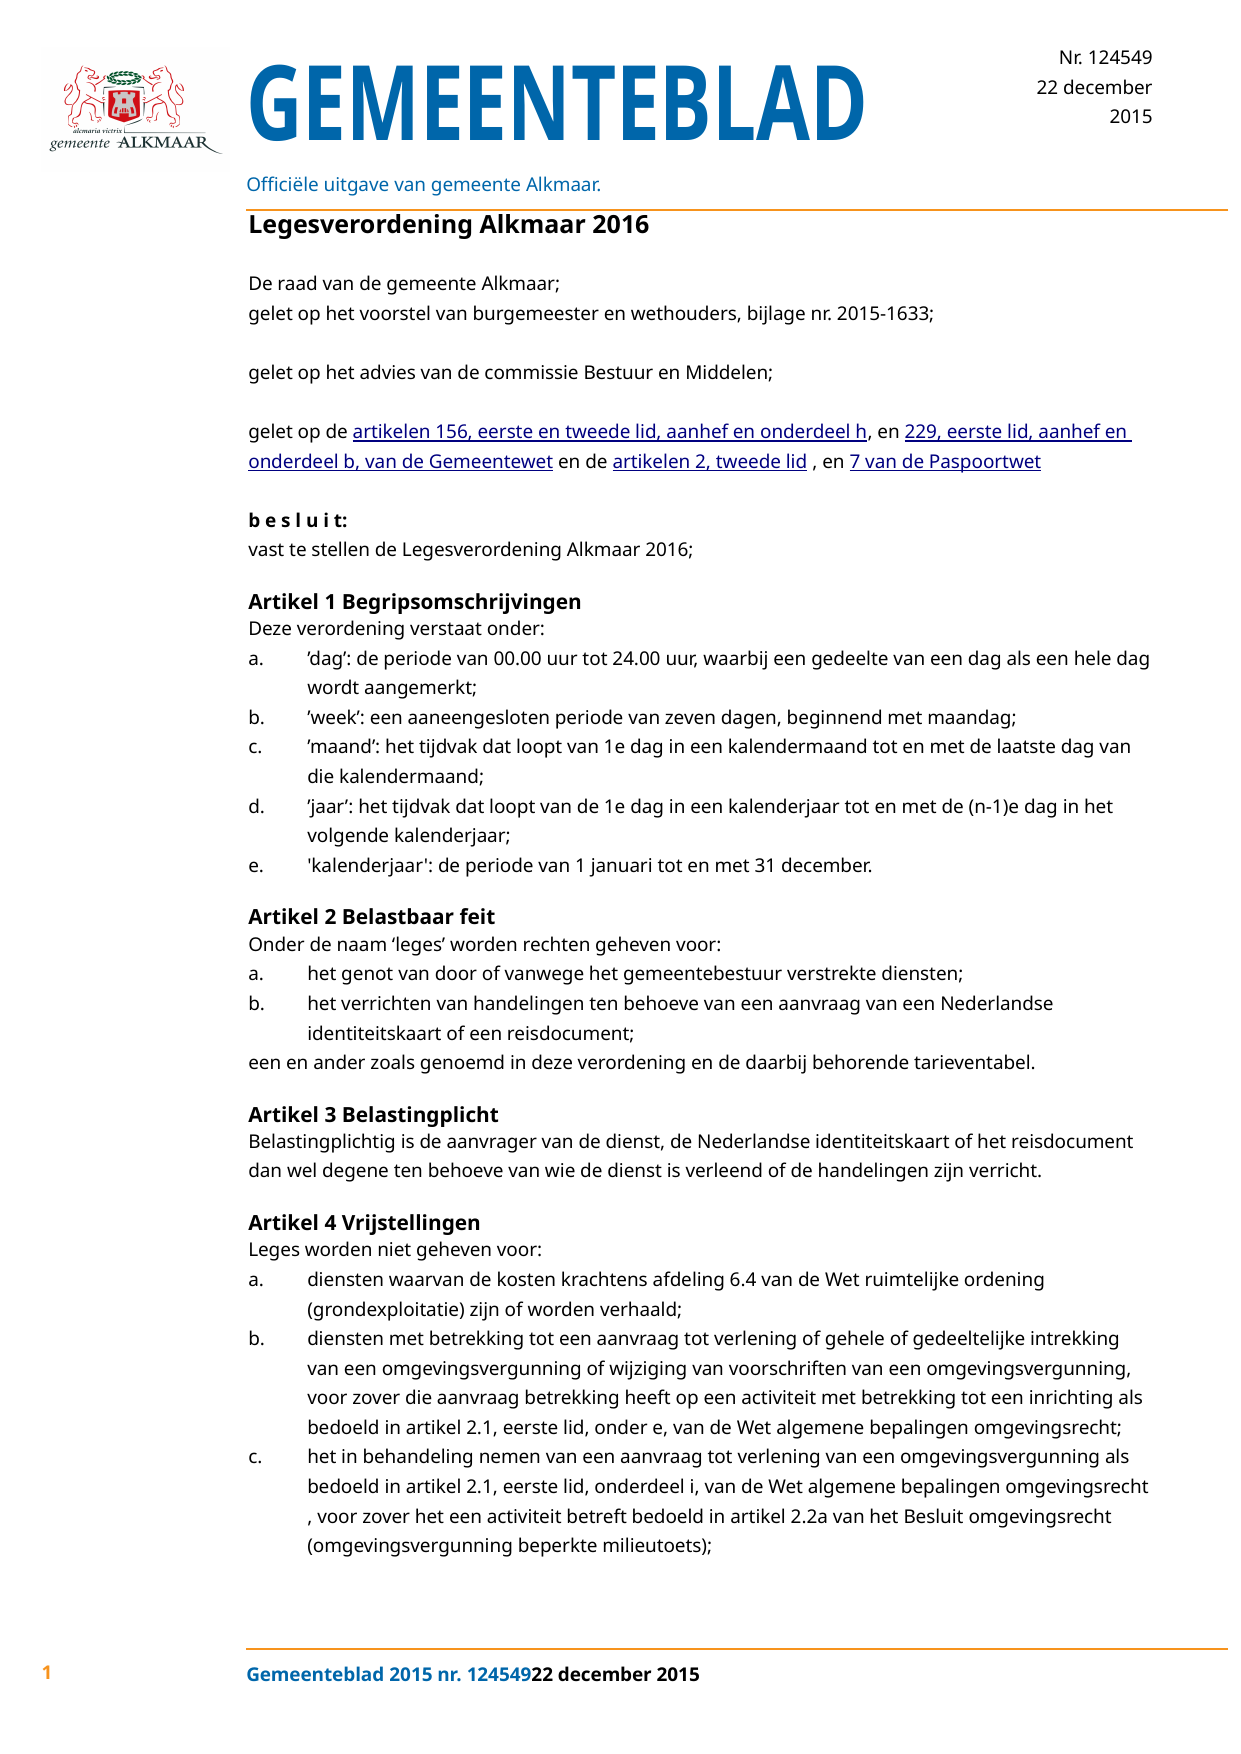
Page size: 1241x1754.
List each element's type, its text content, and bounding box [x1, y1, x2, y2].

text Leges worden niet geheven voor: [248, 1237, 1152, 1262]
text gelet op het advies van de commissie Bestuur en Middelen; [248, 359, 1152, 385]
text Artikel 4 Vrijstellingen [248, 1208, 1152, 1237]
text vast te stellen de Legesverordening Alkmaar 2016; [248, 537, 1152, 562]
text Onder de naam ‘leges’ worden rechten geheven voor: [248, 931, 1152, 957]
text b e s l u i t: [248, 507, 1152, 533]
text De raad van de gemeente Alkmaar; [248, 270, 1152, 296]
list ’week’: een aaneengesloten periode van zeven dagen, beginnend met maandag; [248, 704, 1152, 730]
text Deze verordening verstaat onder: [248, 615, 1152, 641]
list het verrichten van handelingen ten behoeve van een aanvraag van een Nederlandse identiteitskaart of een reisdocument; [248, 990, 1152, 1045]
list 'kalenderjaar': de periode van 1 januari tot en met 31 december. [248, 852, 1152, 878]
list ’dag’: de periode van 00.00 uur tot 24.00 uur, waarbij een gedeelte van een dag als een hele dag wordt aangemerkt; [248, 645, 1152, 700]
text Legesverordening Alkmaar 2016 [248, 211, 1152, 241]
text Artikel 1 Begripsomschrijvingen [248, 587, 1152, 615]
list het genot van door of vanwege het gemeentebestuur verstrekte diensten; [248, 961, 1152, 986]
list diensten met betrekking tot een aanvraag tot verlening of gehele of gedeeltelijke intrekking van een omgevingsvergunning of wijziging van voorschriften van een omgevingsvergunning, voor zover die aanvraag betrekking heeft op een activiteit met betrekking tot een inrichting als bedoeld in artikel 2.1, eerste lid, onder e, van de Wet algemene bepalingen omgevingsrecht; [248, 1325, 1152, 1440]
text Artikel 2 Belastbaar feit [248, 902, 1152, 931]
list ’maand’: het tijdvak dat loopt van 1e dag in een kalendermaand tot en met de laatste dag van die kalendermaand; [248, 734, 1152, 789]
text gelet op de artikelen 156, eerste en tweede lid, aanhef en onderdeel h, en 229, eerste lid, aanhef en onderdeel b, van de Gemeentewet en de artikelen 2, tweede lid , en 7 van de Paspoortwet [248, 418, 1152, 473]
list het in behandeling nemen van een aanvraag tot verlening van een omgevingsvergunning als bedoeld in artikel 2.1, eerste lid, onderdeel i, van de Wet algemene bepalingen omgevingsrecht , voor zover het een activiteit betreft bedoeld in artikel 2.2a van het Besluit omgevingsrecht (omgevingsvergunning beperkte milieutoets); [248, 1444, 1152, 1558]
list diensten waarvan de kosten krachtens afdeling 6.4 van de Wet ruimtelijke ordening (grondexploitatie) zijn of worden verhaald; [248, 1266, 1152, 1321]
list ’jaar’: het tijdvak dat loopt van de 1e dag in een kalenderjaar tot en met de (n-1)e dag in het volgende kalenderjaar; [248, 793, 1152, 848]
text Artikel 3 Belastingplicht [248, 1100, 1152, 1128]
text Belastingplichtig is de aanvrager van de dienst, de Nederlandse identiteitskaart of het reisdocument dan wel degene ten behoeve van wie de dienst is verleend of de handelingen zijn verricht. [248, 1128, 1152, 1183]
text een en ander zoals genoemd in deze verordening en de daarbij behorende tarieventabel. [248, 1049, 1152, 1075]
picture [41, 47, 231, 172]
text gelet op het voorstel van burgemeester en wethouders, bijlage nr. 2015-1633; [248, 300, 1152, 326]
